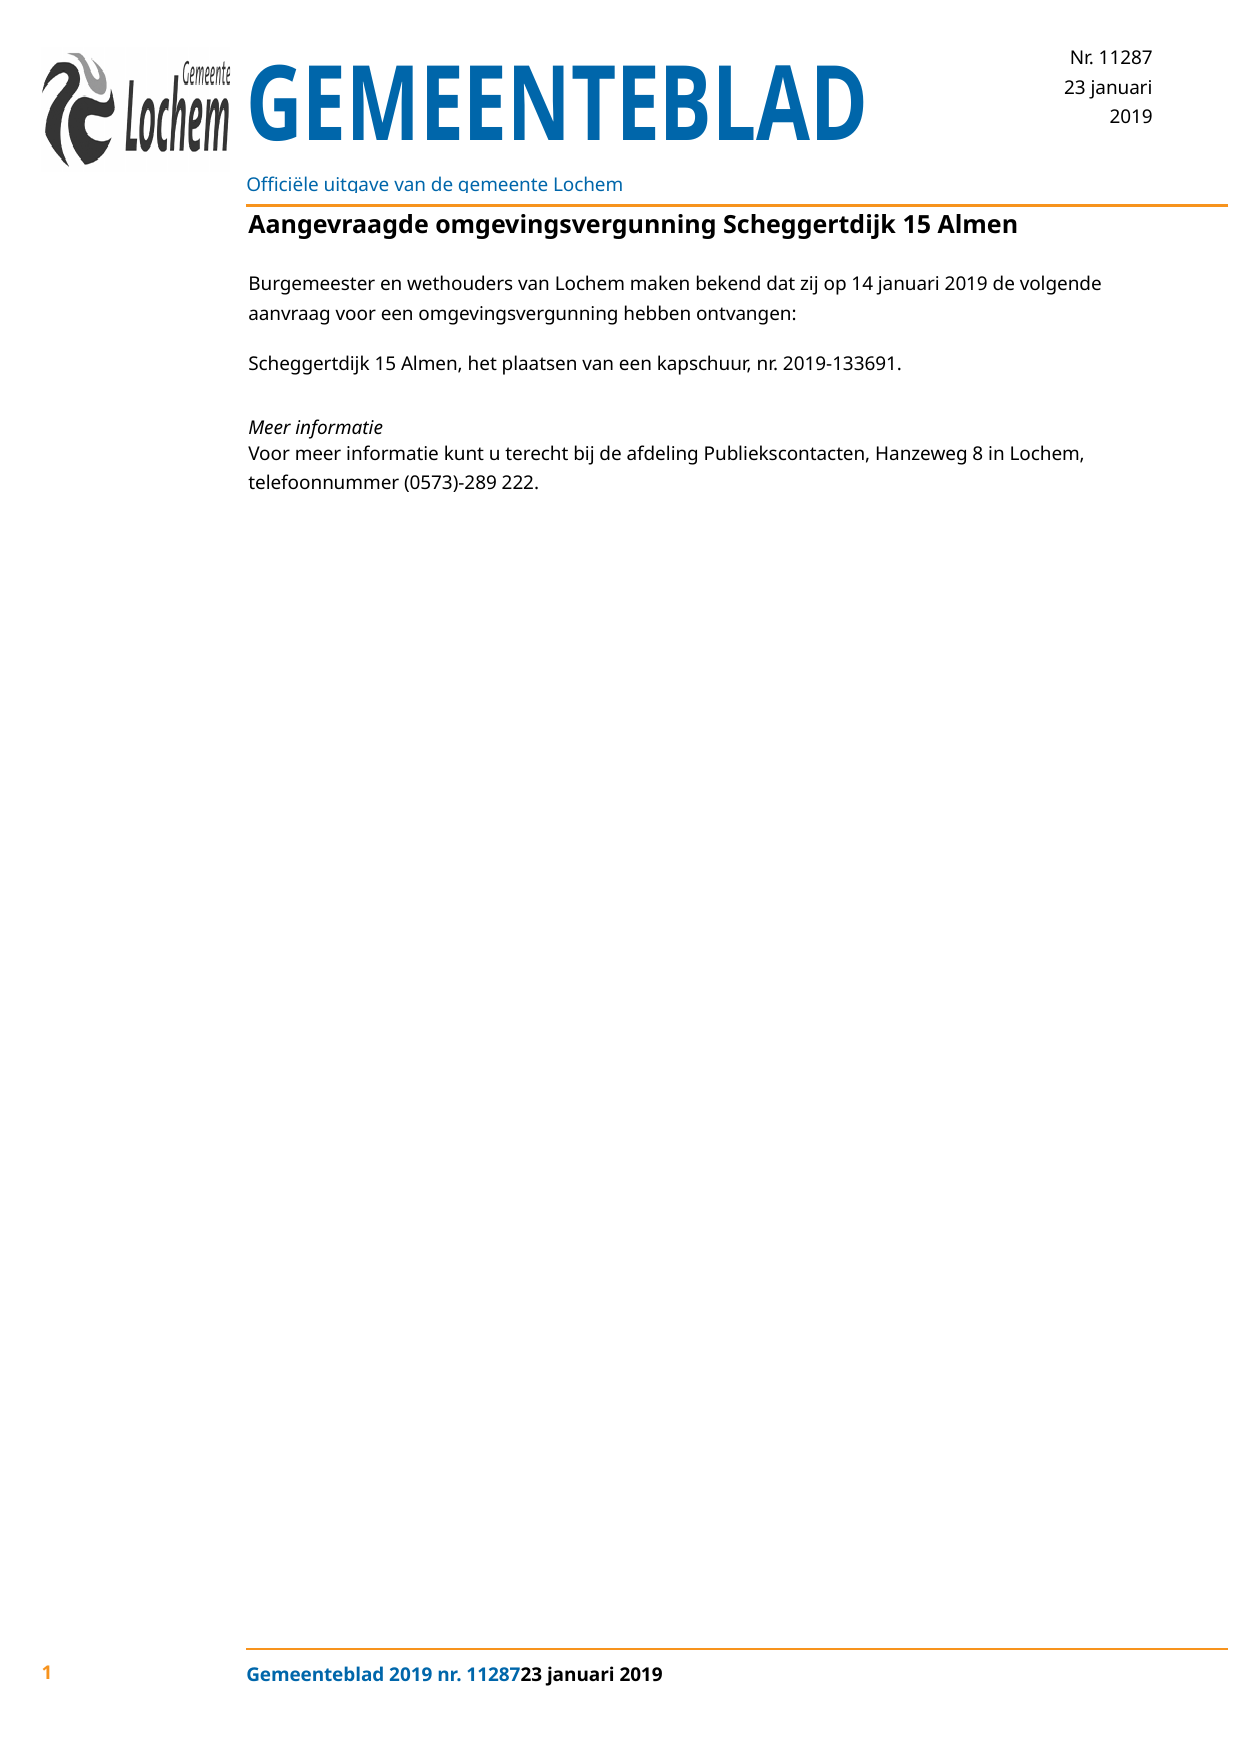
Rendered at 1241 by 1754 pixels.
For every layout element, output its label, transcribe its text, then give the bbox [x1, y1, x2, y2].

text Burgemeester en wethouders van Lochem maken bekend dat zij op 14 januari 2019 de volgende aanvraag voor een omgevingsvergunning hebben ontvangen: [248, 270, 1152, 326]
picture [41, 47, 231, 172]
text Scheggertdijk 15 Almen, het plaatsen van een kapschuur, nr. 2019-133691. [248, 350, 1152, 376]
text Meer informatie [248, 414, 1152, 440]
text Voor meer informatie kunt u terecht bij de afdeling Publiekscontacten, Hanzeweg 8 in Lochem, telefoonnummer (0573)-289 222. [248, 440, 1152, 495]
text Aangevraagde omgevingsvergunning Scheggertdijk 15 Almen [248, 207, 1152, 241]
